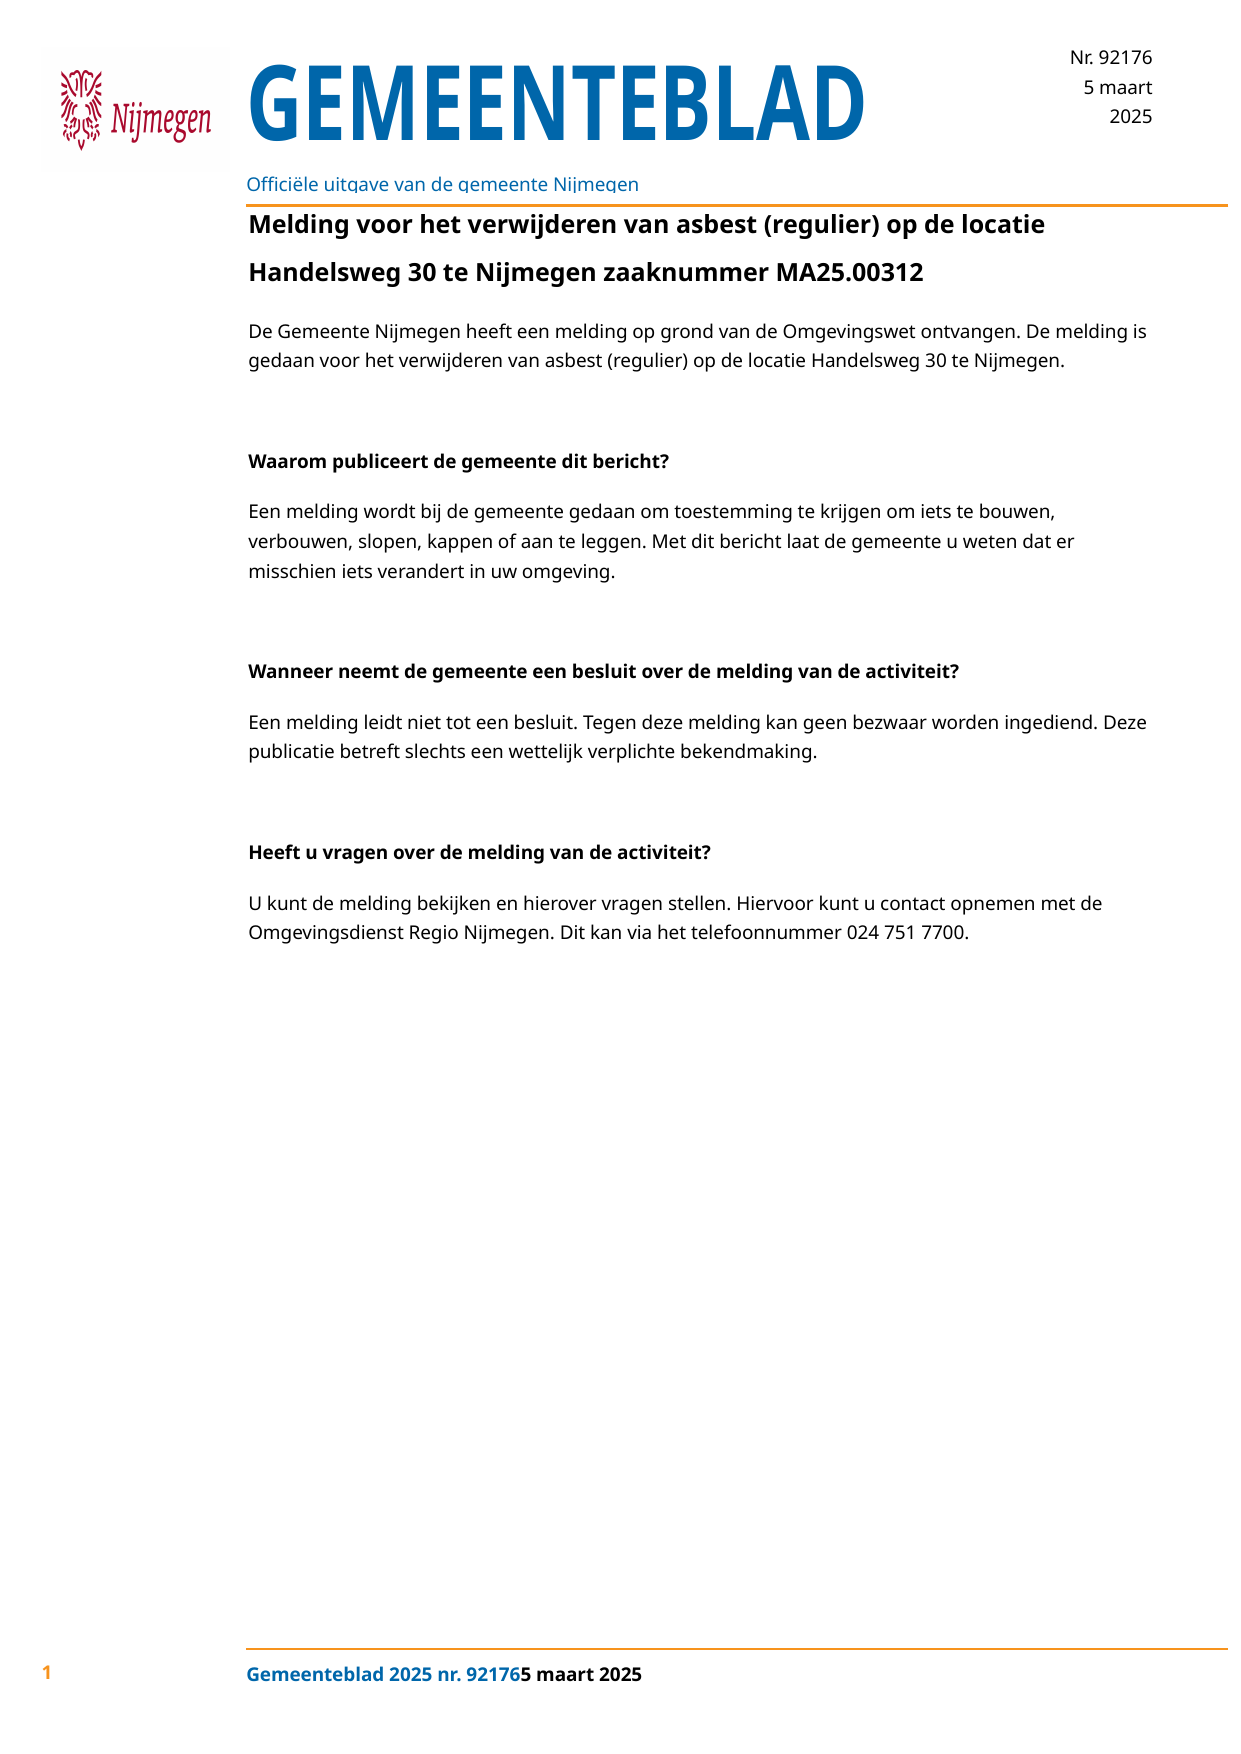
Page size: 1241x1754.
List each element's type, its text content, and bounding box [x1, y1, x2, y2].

text Waarom publiceert de gemeente dit bericht? [248, 448, 1152, 474]
text Heeft u vragen over de melding van de activiteit? [248, 839, 1152, 865]
text Een melding wordt bij de gemeente gedaan om toestemming te krijgen om iets te bouwen, verbouwen, slopen, kappen of aan te leggen. Met dit bericht laat de gemeente u weten dat er misschien iets verandert in uw omgeving. [248, 499, 1152, 584]
picture [41, 47, 231, 172]
text U kunt de melding bekijken en hierover vragen stellen. Hiervoor kunt u contact opnemen met de Omgevingsdienst Regio Nijmegen. Dit kan via het telefoonnummer 024 751 7700. [248, 890, 1152, 945]
text Een melding leidt niet tot een besluit. Tegen deze melding kan geen bezwaar worden ingediend. Deze publicatie betreft slechts een wettelijk verplichte bekendmaking. [248, 709, 1152, 764]
text De Gemeente Nijmegen heeft een melding op grond van de Omgevingswet ontvangen. De melding is gedaan voor het verwijderen van asbest (regulier) op de locatie Handelsweg 30 te Nijmegen. [248, 318, 1152, 373]
text Wanneer neemt de gemeente een besluit over de melding van de activiteit? [248, 659, 1152, 684]
text Melding voor het verwijderen van asbest (regulier) op de locatie Handelsweg 30 te Nijmegen zaaknummer MA25.00312 [248, 207, 1152, 288]
